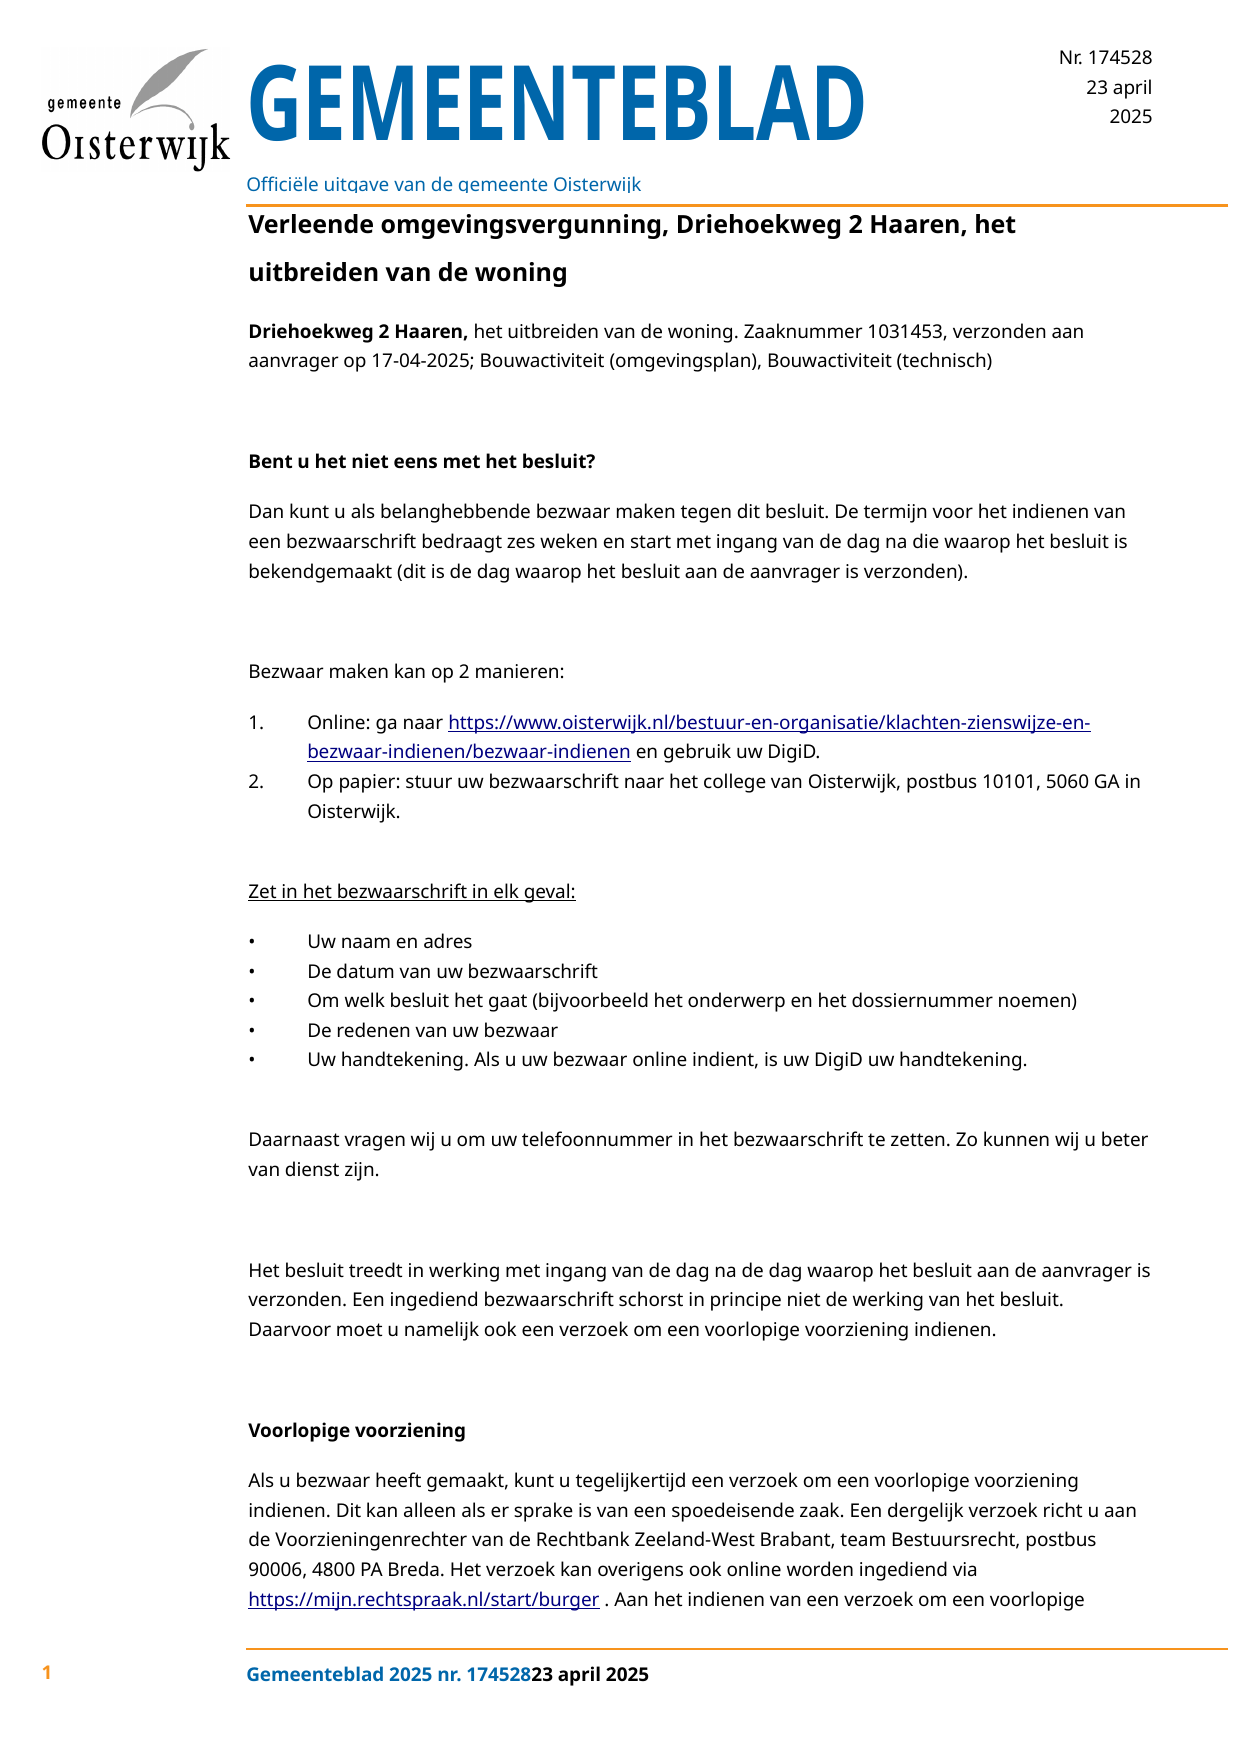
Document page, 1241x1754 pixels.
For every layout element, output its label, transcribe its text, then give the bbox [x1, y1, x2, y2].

text Bent u het niet eens met het besluit? [248, 448, 1152, 474]
list De datum van uw bezwaarschrift [248, 958, 1152, 984]
text Bezwaar maken kan op 2 manieren: [248, 659, 1152, 684]
list Om welk besluit het gaat (bijvoorbeeld het onderwerp en het dossiernummer noemen) [248, 987, 1152, 1013]
list Online: ga naar https://www.oisterwijk.nl/bestuur-en-organisatie/klachten-zienswijze-en-bezwaar-indienen/bezwaar-indienen en gebruik uw DigiD. [248, 709, 1152, 764]
text Zet in het bezwaarschrift in elk geval: [248, 878, 1152, 904]
list Uw naam en adres [248, 928, 1152, 954]
text Voorlopige voorziening [248, 1417, 1152, 1443]
text Daarnaast vragen wij u om uw telefoonnummer in het bezwaarschrift te zetten. Zo kunnen wij u beter van dienst zijn. [248, 1127, 1152, 1182]
text Als u bezwaar heeft gemaakt, kunt u tegelijkertijd een verzoek om een voorlopige voorziening indienen. Dit kan alleen als er sprake is van een spoedeisende zaak. Een dergelijk verzoek richt u aan de Voorzieningenrechter van de Rechtbank Zeeland-West Brabant, team Bestuursrecht, postbus 90006, 4800 PA Breda. Het verzoek kan overigens ook online worden ingediend via https://mijn.rechtspraak.nl/start/burger . Aan het indienen van een verzoek om een voorlopige [248, 1467, 1152, 1612]
list De redenen van uw bezwaar [248, 1017, 1152, 1043]
text Verleende omgevingsvergunning, Driehoekweg 2 Haaren, het uitbreiden van de woning [248, 207, 1152, 288]
list Op papier: stuur uw bezwaarschrift naar het college van Oisterwijk, postbus 10101, 5060 GA in Oisterwijk. [248, 768, 1152, 824]
picture [41, 47, 231, 172]
text Dan kunt u als belanghebbende bezwaar maken tegen dit besluit. De termijn voor het indienen van een bezwaarschrift bedraagt zes weken en start met ingang van de dag na die waarop het besluit is bekendgemaakt (dit is de dag waarop het besluit aan de aanvrager is verzonden). [248, 499, 1152, 584]
list Uw handtekening. Als u uw bezwaar online indient, is uw DigiD uw handtekening. [248, 1047, 1152, 1072]
text Het besluit treedt in werking met ingang van de dag na de dag waarop het besluit aan de aanvrager is verzonden. Een ingediend bezwaarschrift schorst in principe niet de werking van het besluit. Daarvoor moet u namelijk ook een verzoek om een voorlopige voorziening indienen. [248, 1257, 1152, 1342]
text Driehoekweg 2 Haaren, het uitbreiden van de woning. Zaaknummer 1031453, verzonden aan aanvrager op 17-04-2025; Bouwactiviteit (omgevingsplan), Bouwactiviteit (technisch) [248, 318, 1152, 373]
